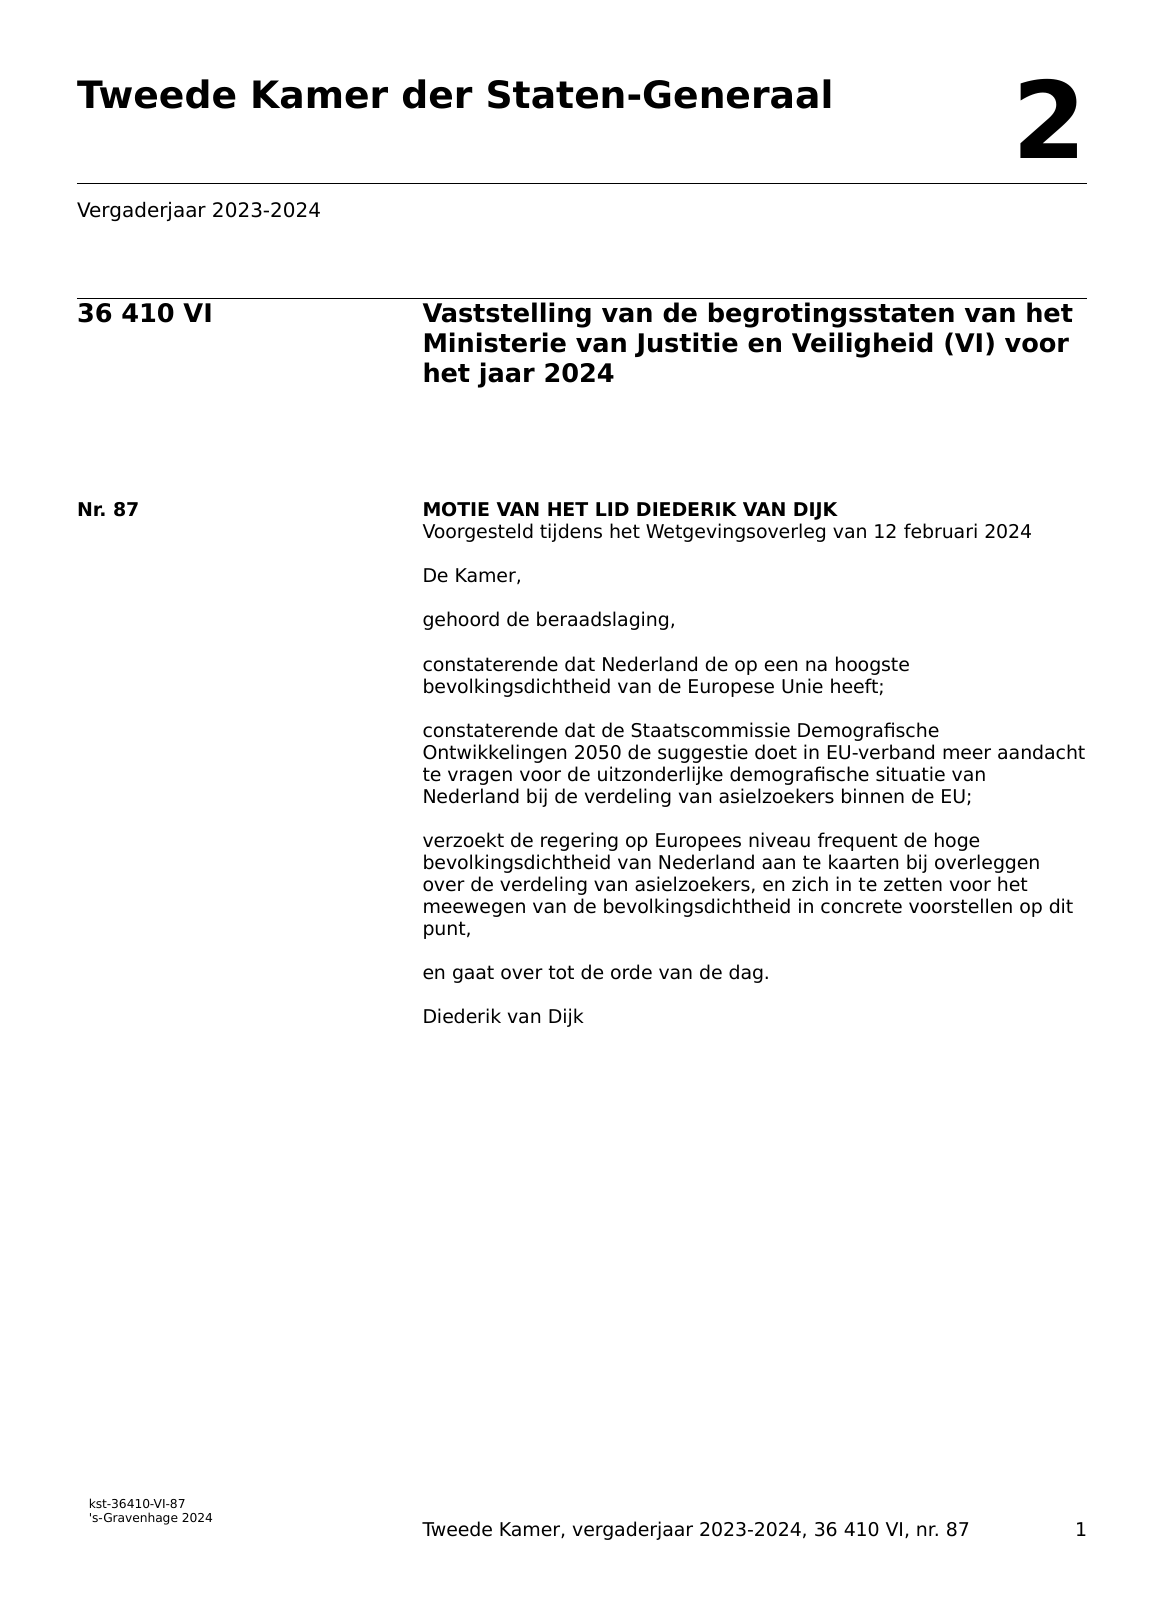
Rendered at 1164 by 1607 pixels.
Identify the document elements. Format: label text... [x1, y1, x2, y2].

text gehoord de beraadslaging, [422, 609, 1087, 631]
table_header 2 [886, 59, 1087, 183]
table_header Tweede Kamer der Staten-Generaal [77, 59, 886, 183]
text Diederik van Dijk [422, 1006, 1087, 1028]
text constaterende dat Nederland de op een na hoogste bevolkingsdichtheid van de Europese Unie heeft; [422, 653, 1087, 697]
text verzoekt de regering op Europees niveau frequent de hoge bevolkingsdichtheid van Nederland aan te kaarten bij overleggen over de verdeling van asielzoekers, en zich in te zetten voor het meewegen van de bevolkingsdichtheid in concrete voorstellen op dit punt, [422, 830, 1087, 940]
text 's-Gravenhage 2024 [88, 1511, 323, 1525]
subtitle 36 410 VI Vaststelling van de begrotingsstaten van het Ministerie van Justitie en Veiligheid (VI) voor het jaar 2024 [77, 299, 1087, 388]
text en gaat over tot de orde van de dag. [422, 962, 1087, 984]
text De Kamer, [422, 565, 1087, 587]
table_cell Vergaderjaar 2023-2024 [77, 184, 1087, 298]
text Voorgesteld tijdens het Wetgevingsoverleg van 12 februari 2024 [422, 521, 1087, 543]
subtitle Nr. 87 MOTIE VAN HET LID DIEDERIK VAN DIJK [77, 499, 1087, 521]
text kst-36410-VI-87 [88, 1497, 323, 1511]
text constaterende dat de Staatscommissie Demografische Ontwikkelingen 2050 de suggestie doet in EU-verband meer aandacht te vragen voor de uitzonderlijke demografische situatie van Nederland bij de verdeling van asielzoekers binnen de EU; [422, 720, 1087, 808]
